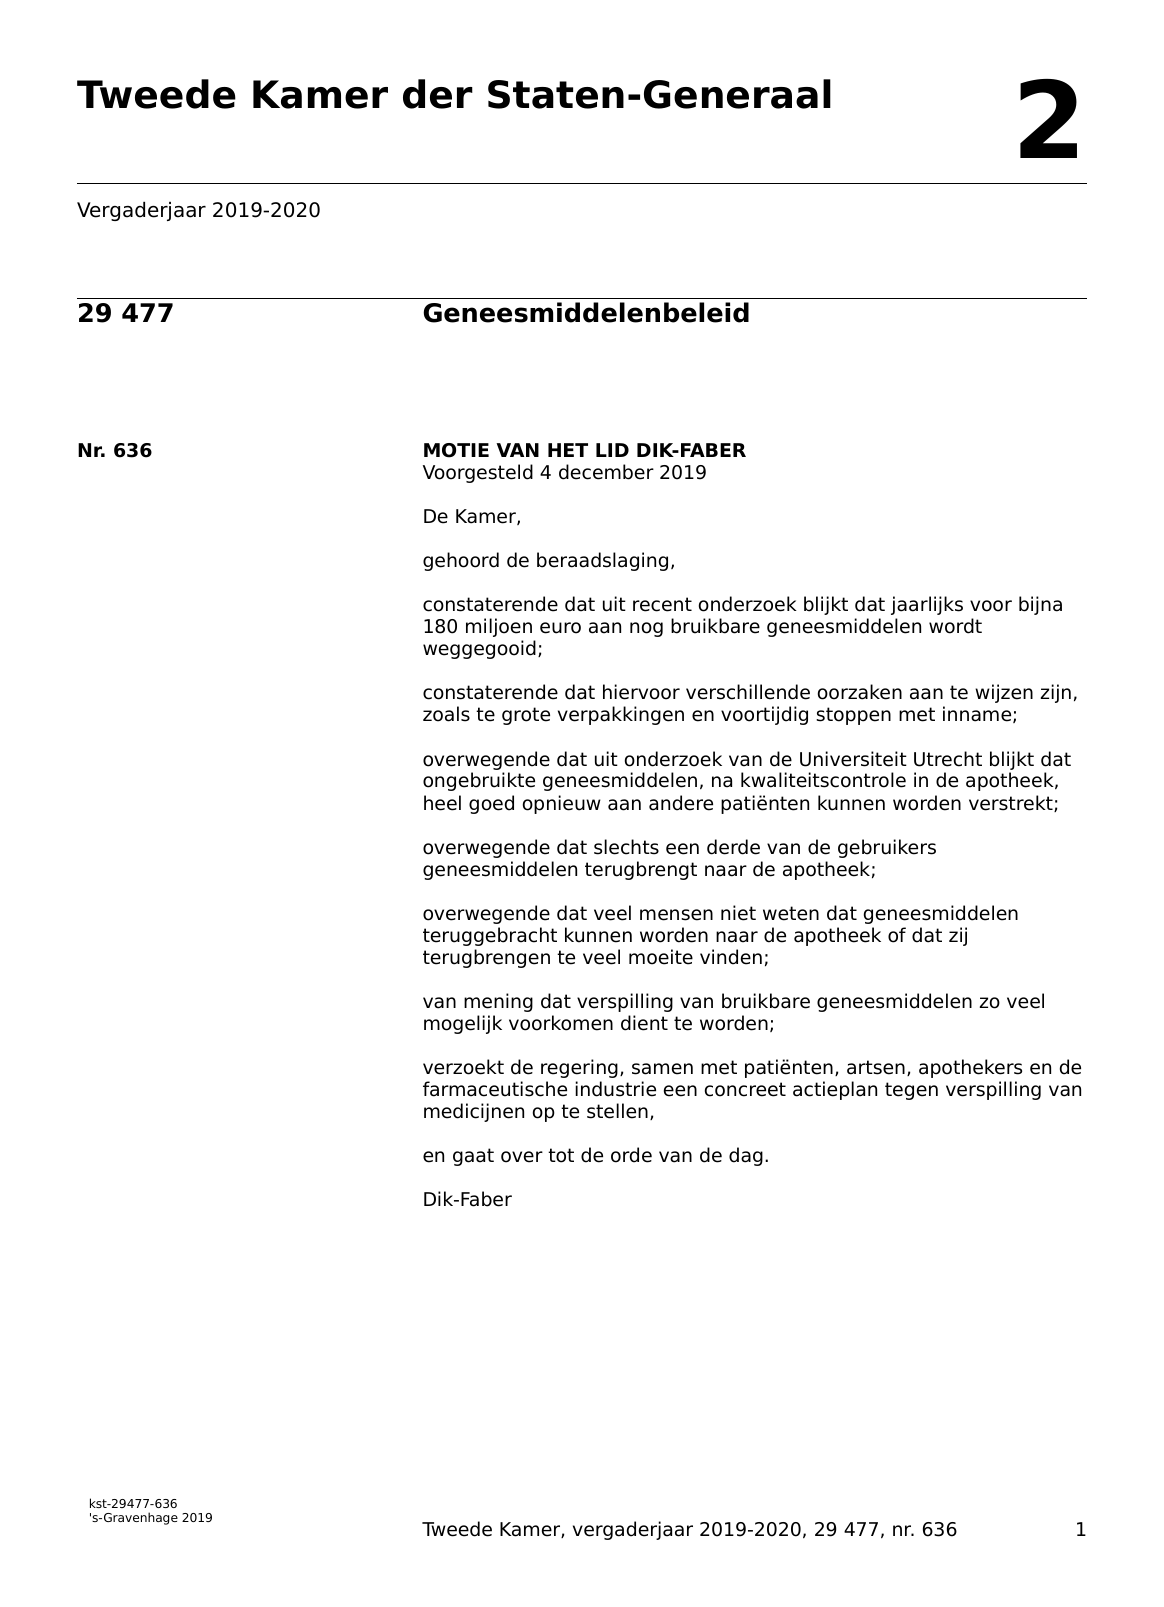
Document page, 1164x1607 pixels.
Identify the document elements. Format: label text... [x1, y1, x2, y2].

table_cell Vergaderjaar 2019-2020 [77, 184, 1087, 298]
text 's-Gravenhage 2019 [88, 1511, 323, 1525]
text Voorgesteld 4 december 2019 [422, 462, 1087, 484]
text en gaat over tot de orde van de dag. [422, 1145, 1087, 1167]
table_header 2 [886, 59, 1087, 183]
text van mening dat verspilling van bruikbare geneesmiddelen zo veel mogelijk voorkomen dient te worden; [422, 991, 1087, 1035]
text gehoord de beraadslaging, [422, 550, 1087, 572]
text overwegende dat uit onderzoek van de Universiteit Utrecht blijkt dat ongebruikte geneesmiddelen, na kwaliteitscontrole in de apotheek, heel goed opnieuw aan andere patiënten kunnen worden verstrekt; [422, 748, 1087, 814]
table_header Tweede Kamer der Staten-Generaal [77, 59, 886, 183]
text De Kamer, [422, 506, 1087, 528]
text overwegende dat veel mensen niet weten dat geneesmiddelen teruggebracht kunnen worden naar de apotheek of dat zij terugbrengen te veel moeite vinden; [422, 903, 1087, 969]
text constaterende dat uit recent onderzoek blijkt dat jaarlijks voor bijna 180 miljoen euro aan nog bruikbare geneesmiddelen wordt weggegooid; [422, 594, 1087, 660]
subtitle 29 477 Geneesmiddelenbeleid [77, 299, 1087, 329]
subtitle Nr. 636 MOTIE VAN HET LID DIK-FABER [77, 440, 1087, 462]
text Dik-Faber [422, 1189, 1087, 1211]
text verzoekt de regering, samen met patiënten, artsen, apothekers en de farmaceutische industrie een concreet actieplan tegen verspilling van medicijnen op te stellen, [422, 1057, 1087, 1123]
text constaterende dat hiervoor verschillende oorzaken aan te wijzen zijn, zoals te grote verpakkingen en voortijdig stoppen met inname; [422, 682, 1087, 726]
text kst-29477-636 [88, 1497, 323, 1511]
text overwegende dat slechts een derde van de gebruikers geneesmiddelen terugbrengt naar de apotheek; [422, 837, 1087, 881]
